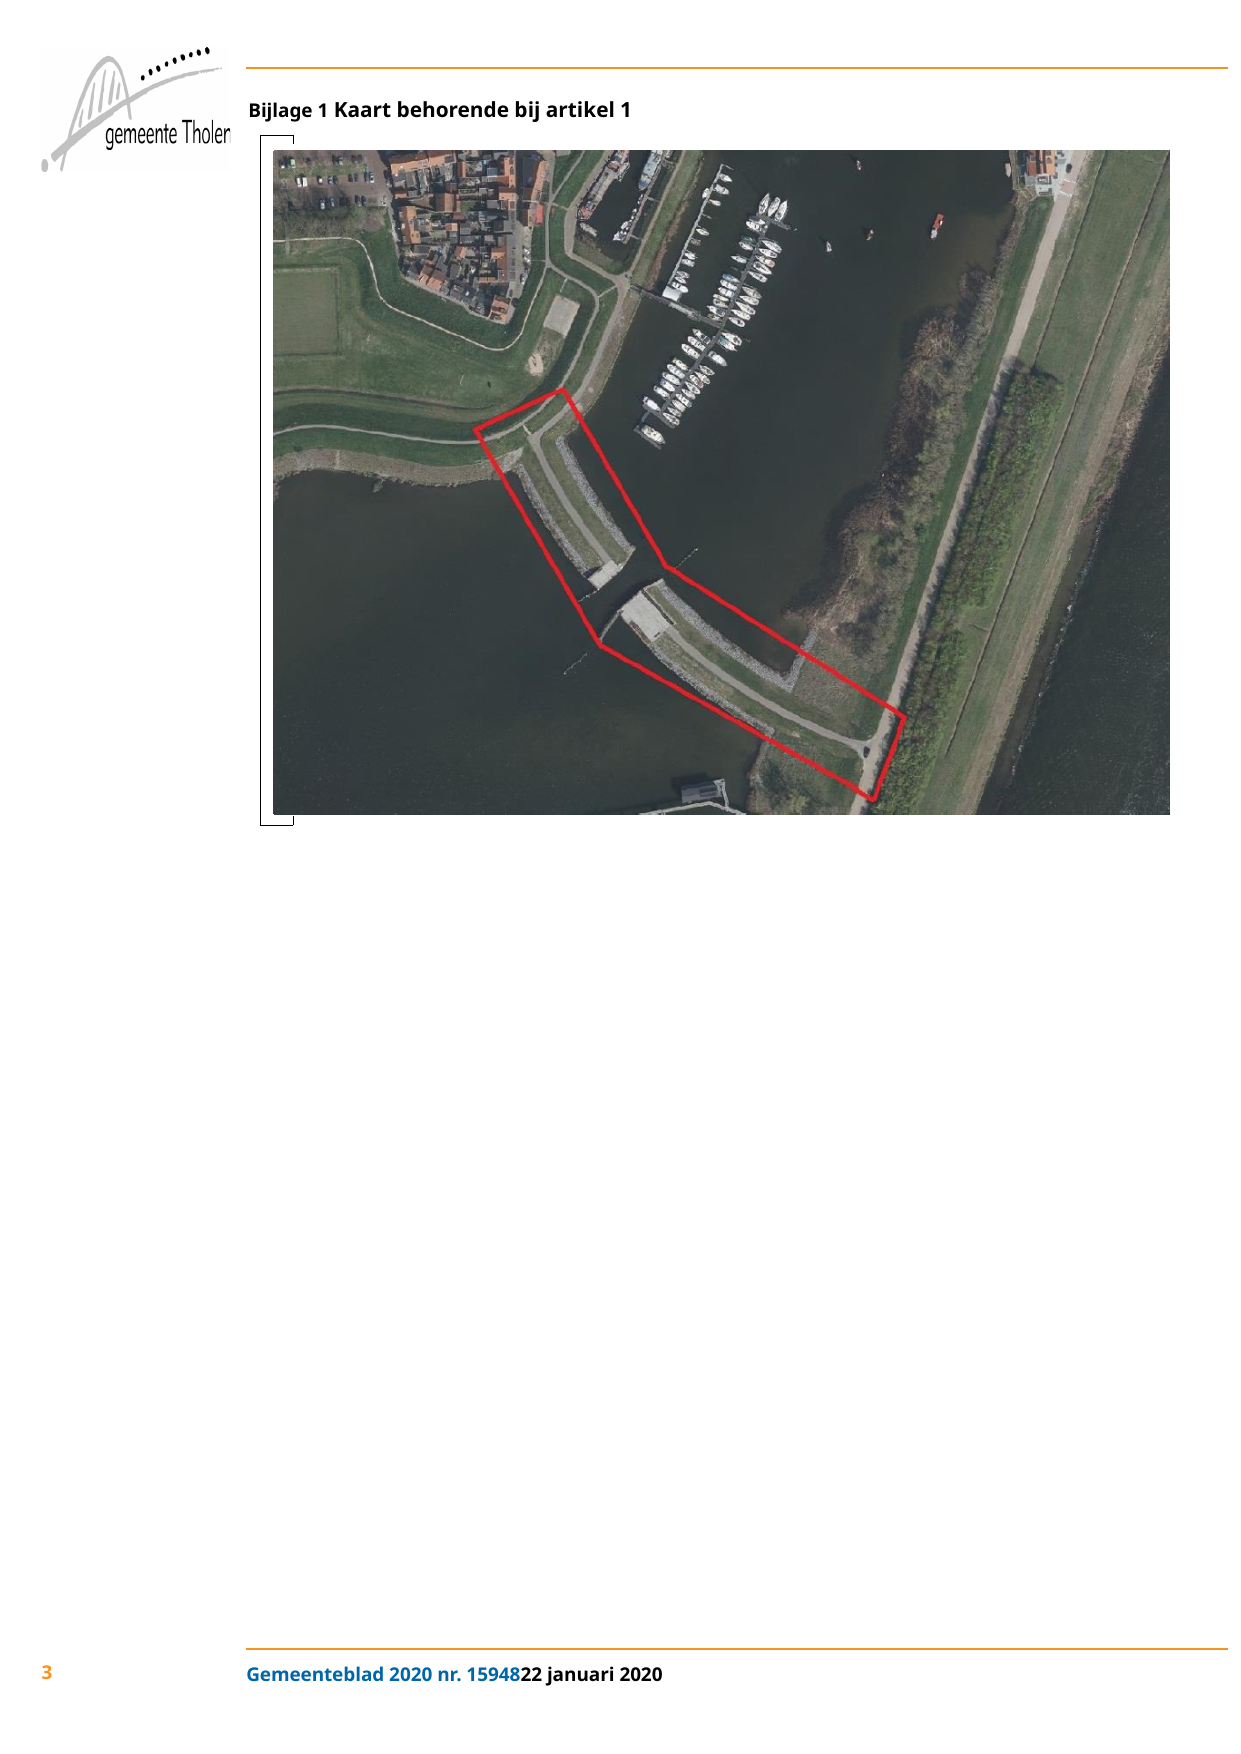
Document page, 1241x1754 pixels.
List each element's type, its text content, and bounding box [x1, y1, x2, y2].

picture [41, 47, 231, 172]
text Bijlage 1 Kaart behorende bij artikel 1 [248, 95, 1152, 123]
picture [268, 144, 1173, 816]
